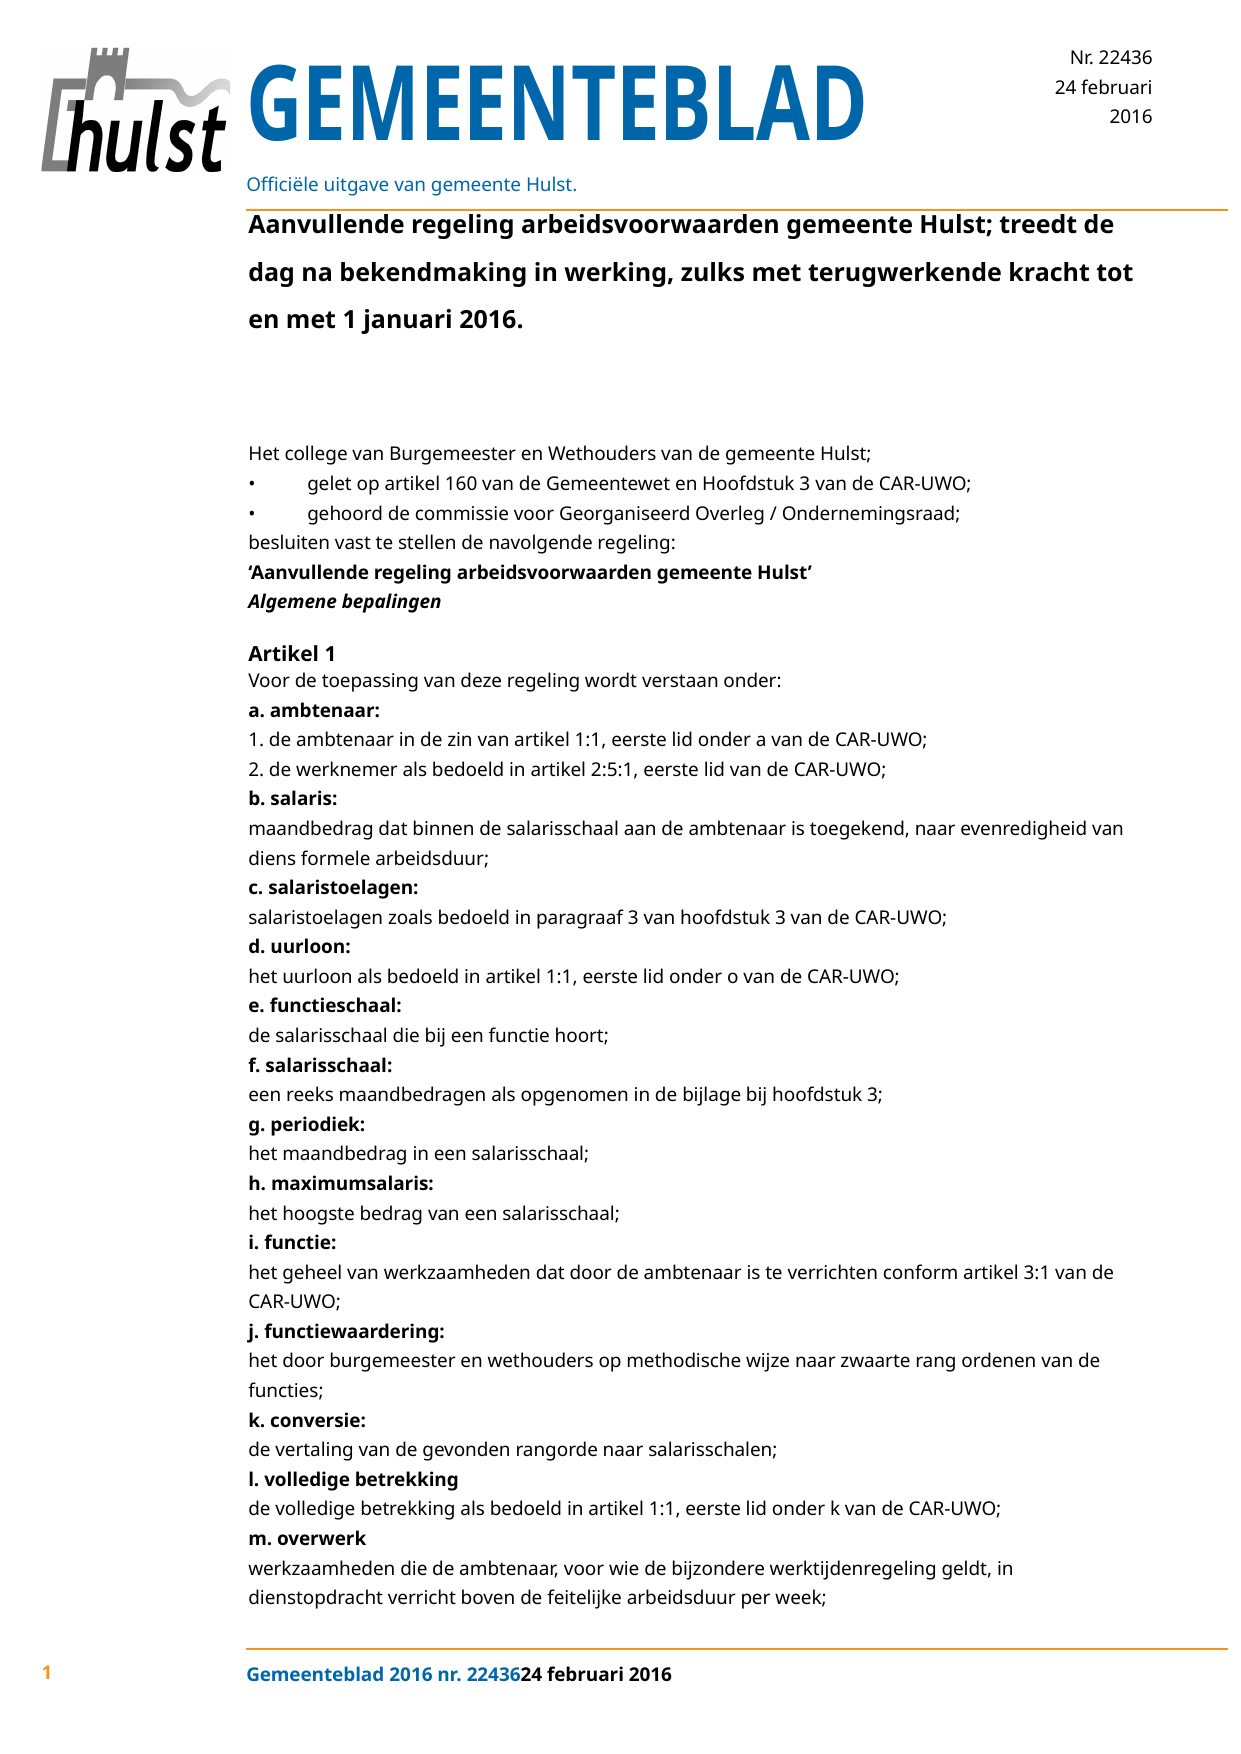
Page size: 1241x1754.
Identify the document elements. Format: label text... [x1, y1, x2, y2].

text de salarisschaal die bij een functie hoort; [248, 1022, 1152, 1048]
text werkzaamheden die de ambtenaar, voor wie de bijzondere werktijdenregeling geldt, in dienstopdracht verricht boven de feitelijke arbeidsduur per week; [248, 1555, 1152, 1610]
text maandbedrag dat binnen de salarisschaal aan de ambtenaar is toegekend, naar evenredigheid van diens formele arbeidsduur; [248, 815, 1152, 871]
text c. salaristoelagen: [248, 874, 1152, 900]
text Algemene bepalingen [248, 588, 1152, 614]
text Het college van Burgemeester en Wethouders van de gemeente Hulst; [248, 441, 1152, 466]
text k. conversie: [248, 1407, 1152, 1433]
text het maandbedrag in een salarisschaal; [248, 1141, 1152, 1166]
text het uurloon als bedoeld in artikel 1:1, eerste lid onder o van de CAR-UWO; [248, 963, 1152, 989]
text h. maximumsalaris: [248, 1170, 1152, 1196]
text het geheel van werkzaamheden dat door de ambtenaar is te verrichten conform artikel 3:1 van de CAR-UWO; [248, 1259, 1152, 1314]
text besluiten vast te stellen de navolgende regeling: [248, 529, 1152, 555]
text a. ambtenaar: [248, 697, 1152, 723]
text 2. de werknemer als bedoeld in artikel 2:5:1, eerste lid van de CAR-UWO; [248, 756, 1152, 782]
text g. periodiek: [248, 1111, 1152, 1137]
text salaristoelagen zoals bedoeld in paragraaf 3 van hoofdstuk 3 van de CAR-UWO; [248, 904, 1152, 930]
text het door burgemeester en wethouders op methodische wijze naar zwaarte rang ordenen van de functies; [248, 1348, 1152, 1403]
text 1. de ambtenaar in de zin van artikel 1:1, eerste lid onder a van de CAR-UWO; [248, 726, 1152, 752]
text m. overwerk [248, 1525, 1152, 1551]
text b. salaris: [248, 786, 1152, 811]
text l. volledige betrekking [248, 1466, 1152, 1492]
text d. uurloon: [248, 933, 1152, 959]
text j. functiewaardering: [248, 1318, 1152, 1344]
text f. salarisschaal: [248, 1052, 1152, 1078]
text de volledige betrekking als bedoeld in artikel 1:1, eerste lid onder k van de CAR-UWO; [248, 1496, 1152, 1521]
text e. functieschaal: [248, 993, 1152, 1018]
text Voor de toepassing van deze regeling wordt verstaan onder: [248, 667, 1152, 693]
text het hoogste bedrag van een salarisschaal; [248, 1200, 1152, 1226]
text Aanvullende regeling arbeidsvoorwaarden gemeente Hulst; treedt de dag na bekendmaking in werking, zulks met terugwerkende kracht tot en met 1 januari 2016. [248, 211, 1152, 336]
list gelet op artikel 160 van de Gemeentewet en Hoofdstuk 3 van de CAR-UWO; [248, 470, 1152, 496]
list gehoord de commissie voor Georganiseerd Overleg / Ondernemingsraad; [248, 500, 1152, 525]
text Artikel 1 [248, 639, 1152, 667]
text i. functie: [248, 1229, 1152, 1255]
text ‘Aanvullende regeling arbeidsvoorwaarden gemeente Hulst’ [248, 559, 1152, 584]
text een reeks maandbedragen als opgenomen in de bijlage bij hoofdstuk 3; [248, 1081, 1152, 1107]
picture [41, 47, 231, 172]
text de vertaling van de gevonden rangorde naar salarisschalen; [248, 1436, 1152, 1462]
